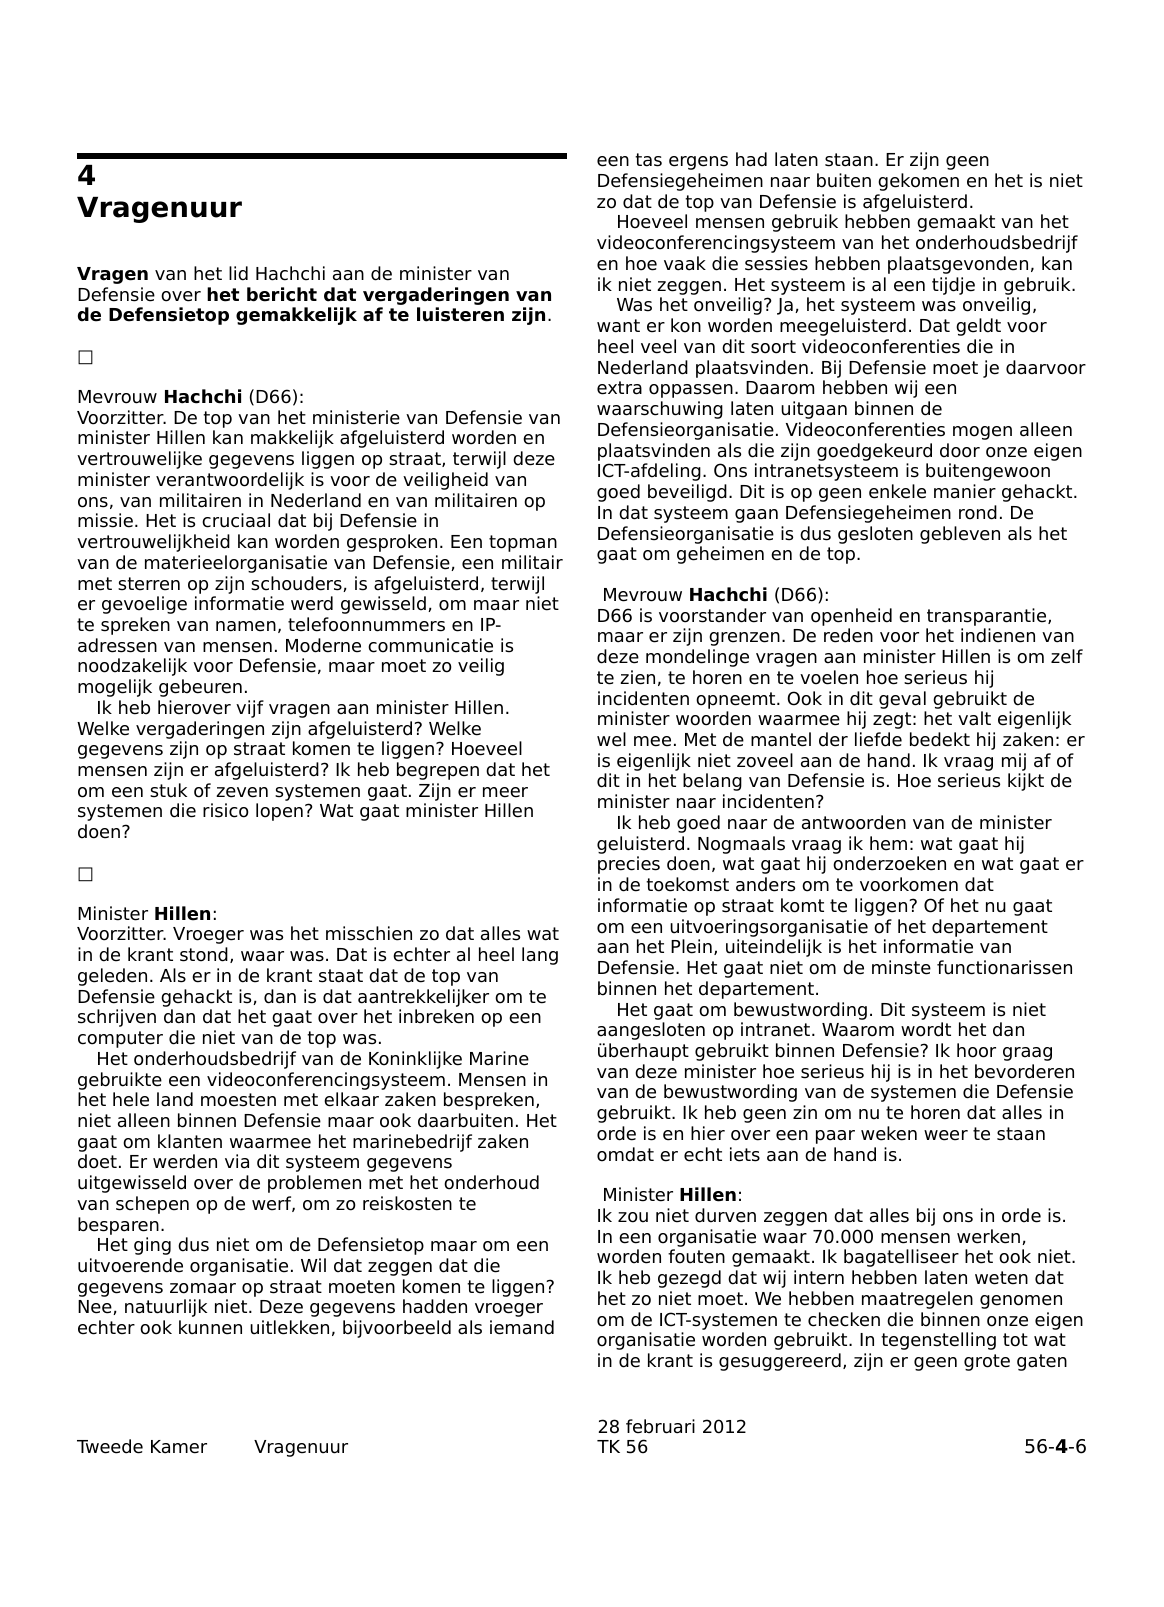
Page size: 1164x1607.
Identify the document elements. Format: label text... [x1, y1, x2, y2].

text een tas ergens had laten staan. Er zijn geen Defensiegeheimen naar buiten gekomen en het is niet zo dat de top van Defensie is afgeluisterd. [596, 150, 1087, 212]
text Mevrouw Hachchi (D66): [77, 387, 567, 407]
text Ik zou niet durven zeggen dat alles bij ons in orde is. In een organisatie waar 70.000 mensen werken, worden fouten gemaakt. Ik bagatelliseer het ook niet. Ik heb gezegd dat wij intern hebben laten weten dat het zo niet moet. We hebben maatregelen genomen om de ICT-systemen te checken die binnen onze eigen organisatie worden gebruikt. In tegenstelling tot wat in de krant is gesuggereerd, zijn er geen grote gaten [596, 1206, 1087, 1372]
text Mevrouw Hachchi (D66): [596, 585, 1087, 606]
text □ [77, 863, 567, 883]
text □ [77, 346, 567, 367]
text Vragen van het lid Hachchi aan de minister van Defensie over het bericht dat vergaderingen van de Defensietop gemakkelijk af te luisteren zijn. [77, 264, 567, 326]
text Hoeveel mensen gebruik hebben gemaakt van het videoconferencingsysteem van het onderhoudsbedrijf en hoe vaak die sessies hebben plaatsgevonden, kan ik niet zeggen. Het systeem is al een tijdje in gebruik. [596, 212, 1087, 295]
text Het gaat om bewustwording. Dit systeem is niet aangesloten op intranet. Waarom wordt het dan überhaupt gebruikt binnen Defensie? Ik hoor graag van deze minister hoe serieus hij is in het bevorderen van de bewustwording van de systemen die Defensie gebruikt. Ik heb geen zin om nu te horen dat alles in orde is en hier over een paar weken weer te staan omdat er echt iets aan de hand is. [596, 999, 1087, 1165]
text Voorzitter. De top van het ministerie van Defensie van minister Hillen kan makkelijk afgeluisterd worden en vertrouwelijke gegevens liggen op straat, terwijl deze minister verantwoordelijk is voor de veiligheid van ons, van militairen in Nederland en van militairen op missie. Het is cruciaal dat bij Defensie in vertrouwelijkheid kan worden gesproken. Een topman van de materieelorganisatie van Defensie, een militair met sterren op zijn schouders, is afgeluisterd, terwijl er gevoelige informatie werd gewisseld, om maar niet te spreken van namen, telefoonnummers en IP-adressen van mensen. Moderne communicatie is noodzakelijk voor Defensie, maar moet zo veilig mogelijk gebeuren. [77, 407, 567, 698]
text Het ging dus niet om de Defensietop maar om een uitvoerende organisatie. Wil dat zeggen dat die gegevens zomaar op straat moeten komen te liggen? Nee, natuurlijk niet. Deze gegevens hadden vroeger echter ook kunnen uitlekken, bijvoorbeeld als iemand [77, 1235, 567, 1339]
text Voorzitter. Vroeger was het misschien zo dat alles wat in de krant stond, waar was. Dat is echter al heel lang geleden. Als er in de krant staat dat de top van Defensie gehackt is, dan is dat aantrekkelijker om te schrijven dan dat het gaat over het inbreken op een computer die niet van de top was. [77, 924, 567, 1049]
title 4 Vragenuur [77, 159, 567, 224]
text Minister Hillen: [596, 1185, 1087, 1206]
text Minister Hillen: [77, 903, 567, 924]
text Was het onveilig? Ja, het systeem was onveilig, want er kon worden meegeluisterd. Dat geldt voor heel veel van dit soort videoconferenties die in Nederland plaatsvinden. Bij Defensie moet je daarvoor extra oppassen. Daarom hebben wij een waarschuwing laten uitgaan binnen de Defensieorganisatie. Videoconferenties mogen alleen plaatsvinden als die zijn goedgekeurd door onze eigen ICT-afdeling. Ons intranetsysteem is buitengewoon goed beveiligd. Dit is op geen enkele manier gehackt. In dat systeem gaan Defensiegeheimen rond. De Defensieorganisatie is dus gesloten gebleven als het gaat om geheimen en de top. [596, 295, 1087, 565]
text Het onderhoudsbedrijf van de Koninklijke Marine gebruikte een videoconferencingsysteem. Mensen in het hele land moesten met elkaar zaken bespreken, niet alleen binnen Defensie maar ook daarbuiten. Het gaat om klanten waarmee het marinebedrijf zaken doet. Er werden via dit systeem gegevens uitgewisseld over de problemen met het onderhoud van schepen op de werf, om zo reiskosten te besparen. [77, 1049, 567, 1235]
text Ik heb goed naar de antwoorden van de minister geluisterd. Nogmaals vraag ik hem: wat gaat hij precies doen, wat gaat hij onderzoeken en wat gaat er in de toekomst anders om te voorkomen dat informatie op straat komt te liggen? Of het nu gaat om een uitvoeringsorganisatie of het departement aan het Plein, uiteindelijk is het informatie van Defensie. Het gaat niet om de minste functionarissen binnen het departement. [596, 813, 1087, 999]
text Ik heb hierover vijf vragen aan minister Hillen. Welke vergaderingen zijn afgeluisterd? Welke gegevens zijn op straat komen te liggen? Hoeveel mensen zijn er afgeluisterd? Ik heb begrepen dat het om een stuk of zeven systemen gaat. Zijn er meer systemen die risico lopen? Wat gaat minister Hillen doen? [77, 698, 567, 843]
text D66 is voorstander van openheid en transparantie, maar er zijn grenzen. De reden voor het indienen van deze mondelinge vragen aan minister Hillen is om zelf te zien, te horen en te voelen hoe serieus hij incidenten opneemt. Ook in dit geval gebruikt de minister woorden waarmee hij zegt: het valt eigenlijk wel mee. Met de mantel der liefde bedekt hij zaken: er is eigenlijk niet zoveel aan de hand. Ik vraag mij af of dit in het belang van Defensie is. Hoe serieus kijkt de minister naar incidenten? [596, 606, 1087, 813]
